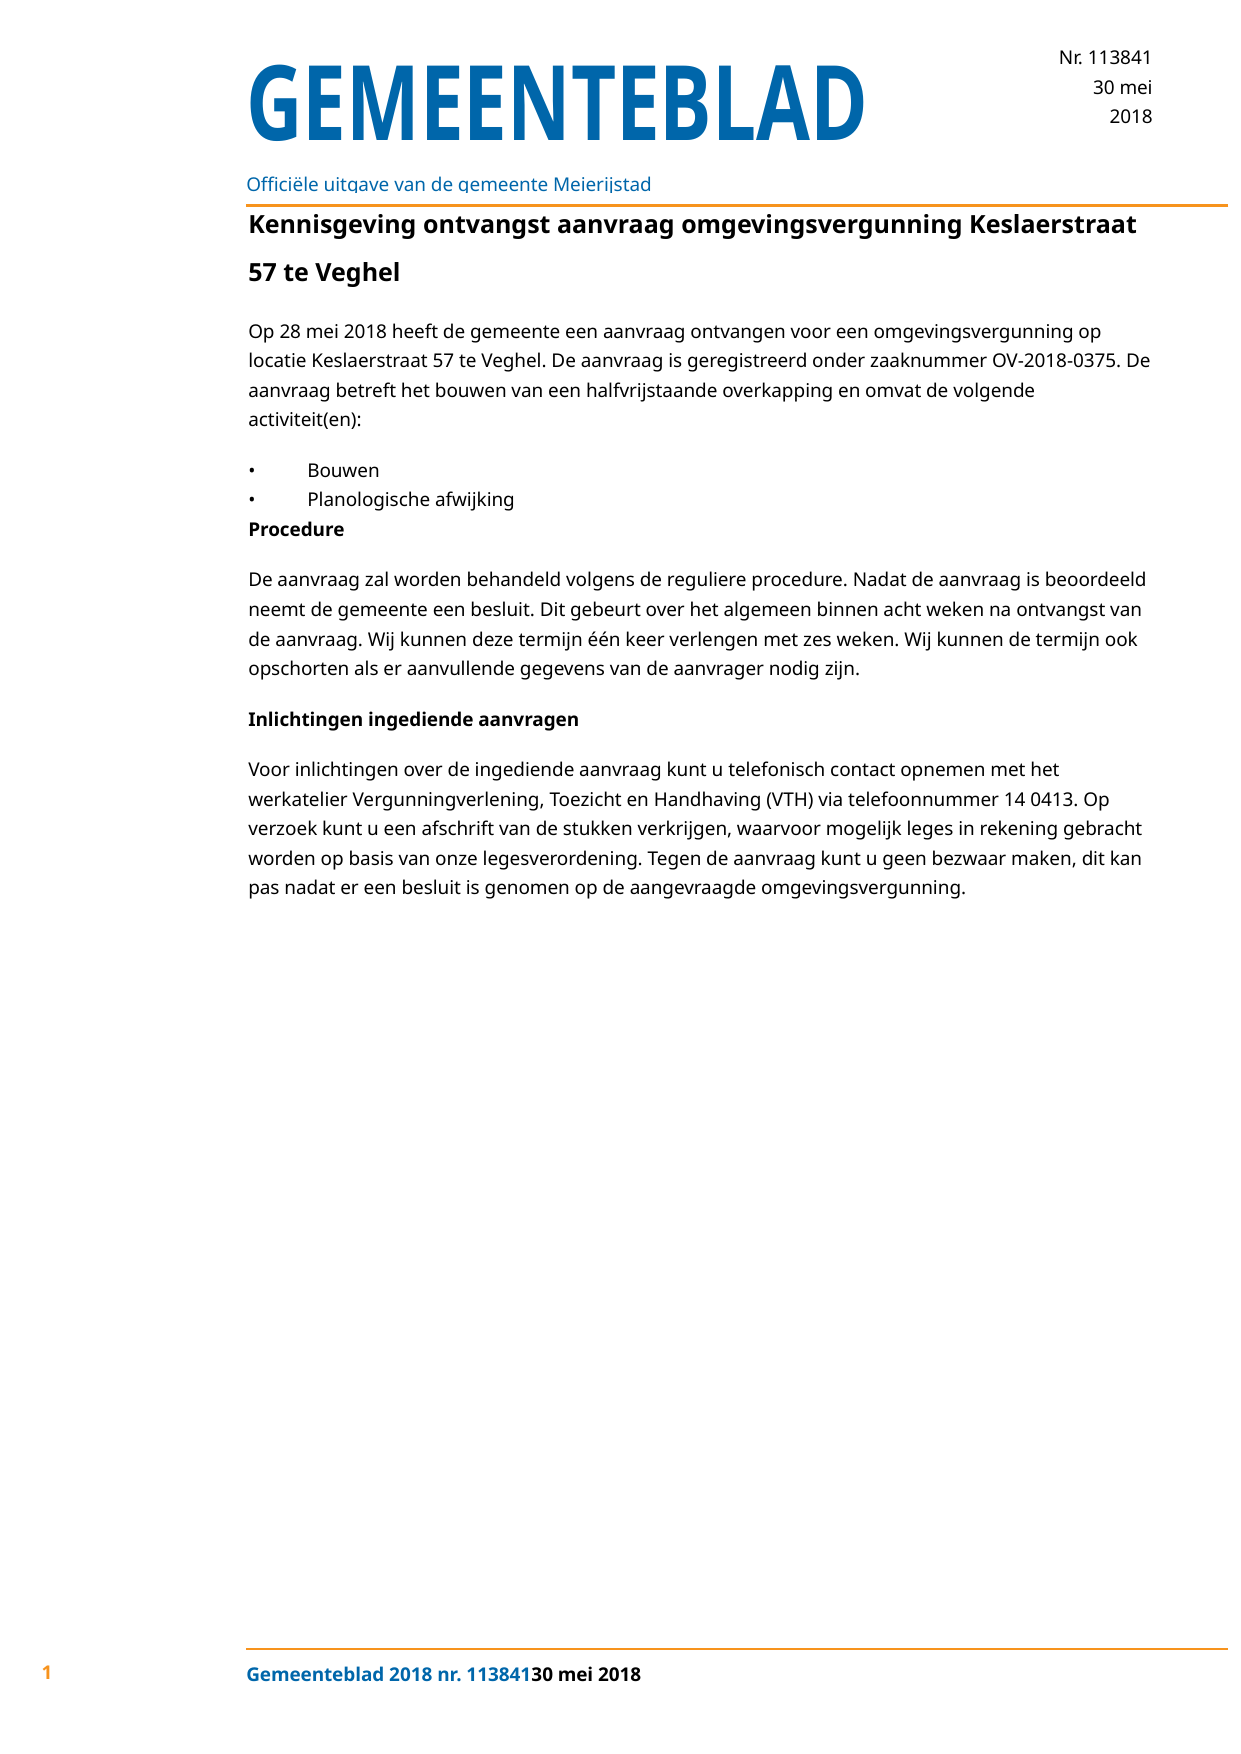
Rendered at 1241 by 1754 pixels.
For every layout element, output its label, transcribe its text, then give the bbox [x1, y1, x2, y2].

text Inlichtingen ingediende aanvragen [248, 706, 1152, 732]
list Planologische afwijking [248, 487, 1152, 512]
text Kennisgeving ontvangst aanvraag omgevingsvergunning Keslaerstraat 57 te Veghel [248, 207, 1152, 288]
text Op 28 mei 2018 heeft de gemeente een aanvraag ontvangen voor een omgevingsvergunning op locatie Keslaerstraat 57 te Veghel. De aanvraag is geregistreerd onder zaaknummer OV-2018-0375. De aanvraag betreft het bouwen van een halfvrijstaande overkapping en omvat de volgende activiteit(en): [248, 318, 1152, 432]
text De aanvraag zal worden behandeld volgens de reguliere procedure. Nadat de aanvraag is beoordeeld neemt de gemeente een besluit. Dit gebeurt over het algemeen binnen acht weken na ontvangst van de aanvraag. Wij kunnen deze termijn één keer verlengen met zes weken. Wij kunnen de termijn ook opschorten als er aanvullende gegevens van de aanvrager nodig zijn. [248, 567, 1152, 681]
text Procedure [248, 516, 1152, 542]
list Bouwen [248, 457, 1152, 483]
text Voor inlichtingen over de ingediende aanvraag kunt u telefonisch contact opnemen met het werkatelier Vergunningverlening, Toezicht en Handhaving (VTH) via telefoonnummer 14 0413. Op verzoek kunt u een afschrift van de stukken verkrijgen, waarvoor mogelijk leges in rekening gebracht worden op basis van onze legesverordening. Tegen de aanvraag kunt u geen bezwaar maken, dit kan pas nadat er een besluit is genomen op de aangevraagde omgevingsvergunning. [248, 756, 1152, 900]
picture [41, 47, 231, 172]
